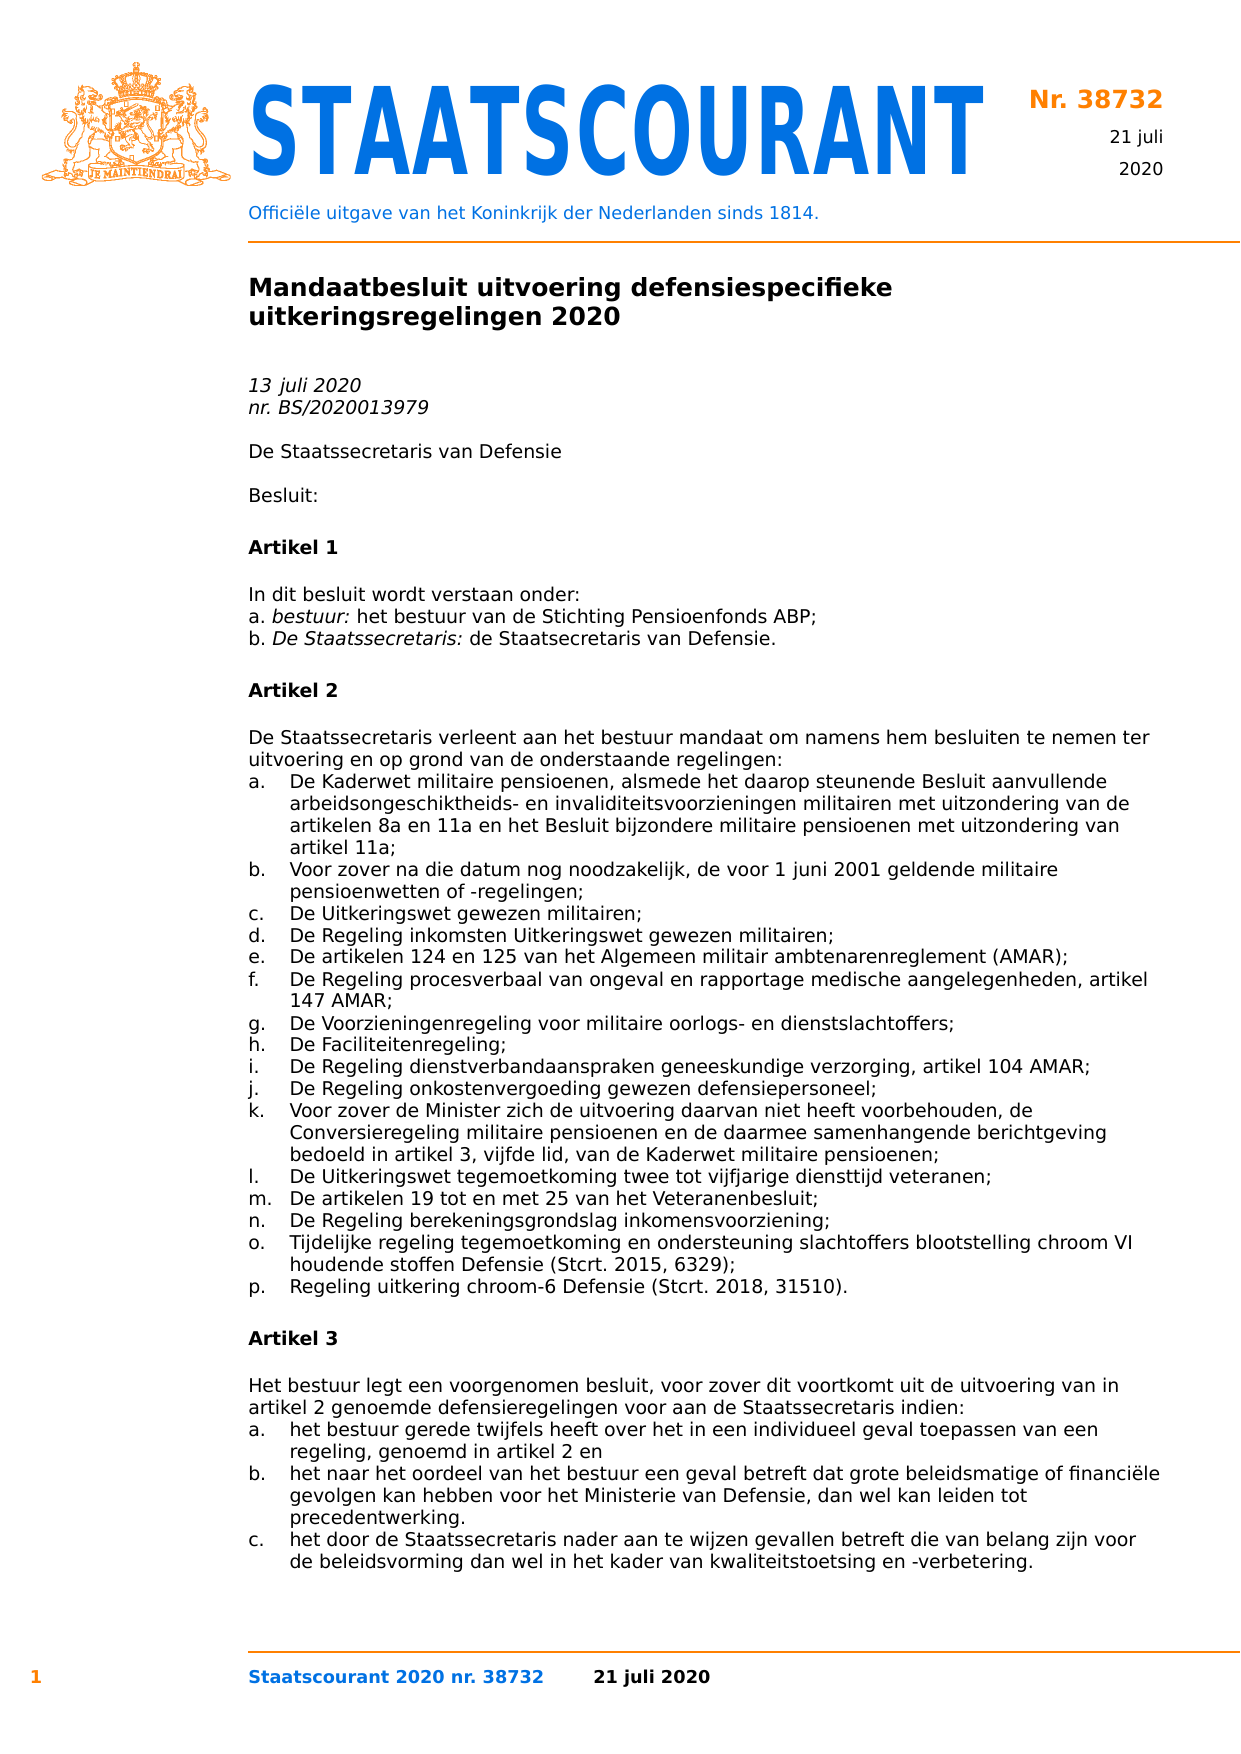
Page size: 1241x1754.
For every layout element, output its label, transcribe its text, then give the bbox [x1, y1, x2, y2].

text c. het door de Staatssecretaris nader aan te wijzen gevallen betreft die van belang zijn voor de beleidsvorming dan wel in het kader van kwaliteitstoetsing en -verbetering. [248, 1529, 1163, 1573]
text a. bestuur: het bestuur van de Stichting Pensioenfonds ABP; [248, 606, 1163, 628]
text g. De Voorzieningenregeling voor militaire oorlogs- en dienstslachtoffers; [248, 1012, 1163, 1034]
text h. De Faciliteitenregeling; [248, 1034, 1163, 1056]
text a. het bestuur gerede twijfels heeft over het in een individueel geval toepassen van een regeling, genoemd in artikel 2 en [248, 1419, 1163, 1463]
text Besluit: [248, 485, 1163, 507]
text 13 juli 2020 [248, 375, 1163, 397]
table_header STAATSCOURANT [248, 62, 998, 203]
table_header [25, 62, 248, 241]
text k. Voor zover de Minister zich de uitvoering daarvan niet heeft voorbehouden, de Conversieregeling militaire pensioenen en de daarmee samenhangende berichtgeving bedoeld in artikel 3, vijfde lid, van de Kaderwet militaire pensioenen; [248, 1100, 1163, 1166]
text i. De Regeling dienstverbandaanspraken geneeskundige verzorging, artikel 104 AMAR; [248, 1056, 1163, 1078]
text e. De artikelen 124 en 125 van het Algemeen militair ambtenarenreglement (AMAR); [248, 946, 1163, 968]
text l. De Uitkeringswet tegemoetkoming twee tot vijfjarige diensttijd veteranen; [248, 1166, 1163, 1188]
text De Staatssecretaris verleent aan het bestuur mandaat om namens hem besluiten te nemen ter uitvoering en op grond van de onderstaande regelingen: [248, 727, 1163, 771]
text In dit besluit wordt verstaan onder: [248, 584, 1163, 606]
text b. het naar het oordeel van het bestuur een geval betreft dat grote beleidsmatige of financiële gevolgen kan hebben voor het Ministerie van Defensie, dan wel kan leiden tot precedentwerking. [248, 1463, 1163, 1529]
subtitle Artikel 1 [248, 537, 1163, 559]
table_cell 21 juli [998, 121, 1240, 153]
text a. De Kaderwet militaire pensioenen, alsmede het daarop steunende Besluit aanvullende arbeidsongeschiktheids- en invaliditeitsvoorzieningen militairen met uitzondering van de artikelen 8a en 11a en het Besluit bijzondere militaire pensioenen met uitzondering van artikel 11a; [248, 771, 1163, 858]
table_header Nr. 38732 [998, 62, 1240, 121]
subtitle Mandaatbesluit uitvoering defensiespecifieke uitkeringsregelingen 2020 [248, 273, 1163, 331]
text b. De Staatssecretaris: de Staatsecretaris van Defensie. [248, 628, 1163, 650]
text j. De Regeling onkostenvergoeding gewezen defensiepersoneel; [248, 1078, 1163, 1100]
text d. De Regeling inkomsten Uitkeringswet gewezen militairen; [248, 924, 1163, 946]
text De Staatssecretaris van Defensie [248, 441, 1163, 463]
table_cell Officiële uitgave van het Koninkrijk der Nederlanden sinds 1814. [248, 203, 1240, 241]
text p. Regeling uitkering chroom-6 Defensie (Stcrt. 2018, 31510). [248, 1276, 1163, 1298]
text Het bestuur legt een voorgenomen besluit, voor zover dit voortkomt uit de uitvoering van in artikel 2 genoemde defensieregelingen voor aan de Staatssecretaris indien: [248, 1375, 1163, 1419]
text nr. BS/2020013979 [248, 397, 1163, 419]
subtitle Artikel 2 [248, 680, 1163, 702]
text b. Voor zover na die datum nog noodzakelijk, de voor 1 juni 2001 geldende militaire pensioenwetten of -regelingen; [248, 858, 1163, 902]
text m. De artikelen 19 tot en met 25 van het Veteranenbesluit; [248, 1188, 1163, 1210]
text f. De Regeling procesverbaal van ongeval en rapportage medische aangelegenheden, artikel 147 AMAR; [248, 968, 1163, 1012]
text c. De Uitkeringswet gewezen militairen; [248, 902, 1163, 924]
picture [41, 62, 231, 186]
table_cell 2020 [998, 153, 1240, 203]
text o. Tijdelijke regeling tegemoetkoming en ondersteuning slachtoffers blootstelling chroom VI houdende stoffen Defensie (Stcrt. 2015, 6329); [248, 1232, 1163, 1276]
subtitle Artikel 3 [248, 1328, 1163, 1350]
text n. De Regeling berekeningsgrondslag inkomensvoorziening; [248, 1210, 1163, 1232]
